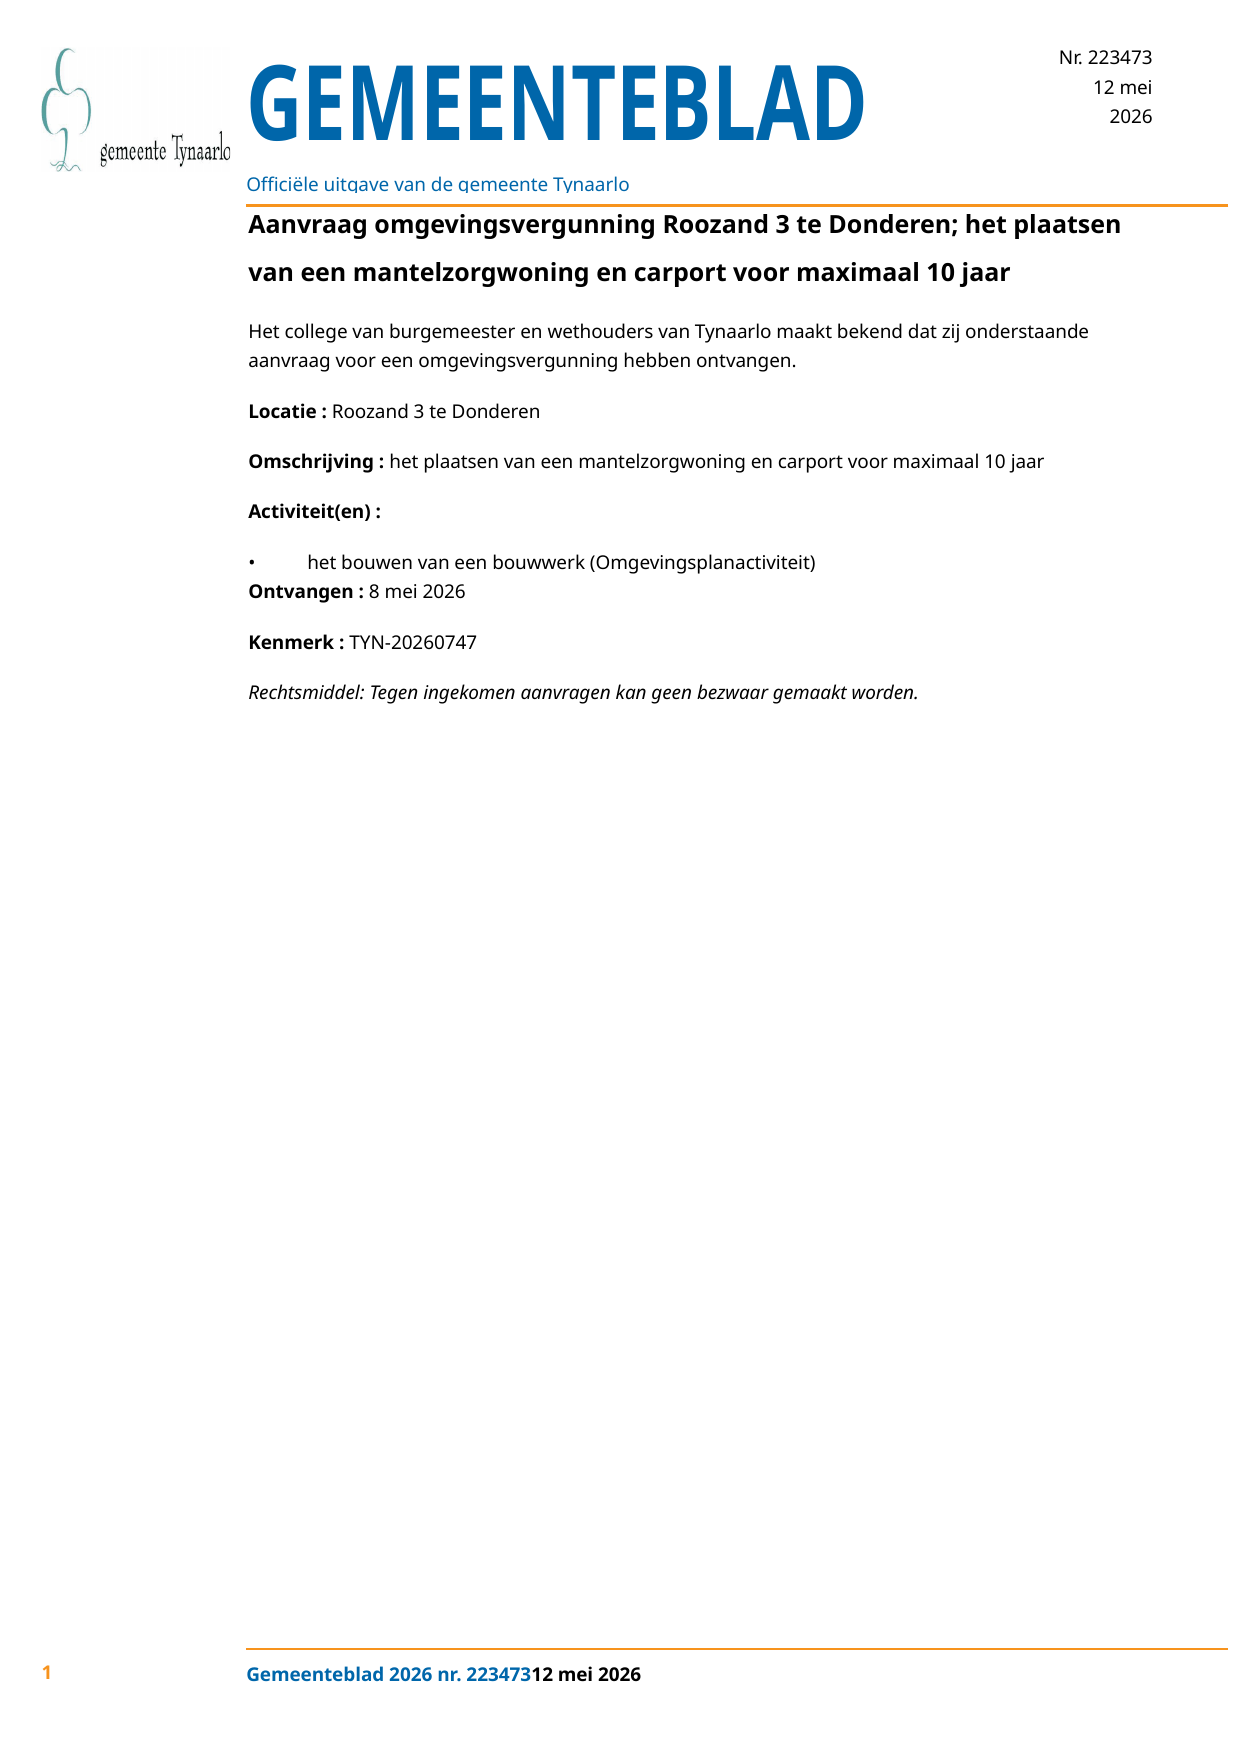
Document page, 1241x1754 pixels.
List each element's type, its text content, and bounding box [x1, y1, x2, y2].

text Activiteit(en) : [248, 499, 1152, 524]
text Omschrijving : het plaatsen van een mantelzorgwoning en carport voor maximaal 10 jaar [248, 448, 1152, 474]
list het bouwen van een bouwwerk (Omgevingsplanactiviteit) [248, 549, 1152, 575]
text Het college van burgemeester en wethouders van Tynaarlo maakt bekend dat zij onderstaande aanvraag voor een omgevingsvergunning hebben ontvangen. [248, 318, 1152, 373]
text Ontvangen : 8 mei 2026 [248, 579, 1152, 604]
text Rechtsmiddel: Tegen ingekomen aanvragen kan geen bezwaar gemaakt worden. [248, 679, 1152, 705]
text Kenmerk : TYN-20260747 [248, 629, 1152, 655]
picture [41, 47, 231, 172]
text Aanvraag omgevingsvergunning Roozand 3 te Donderen; het plaatsen van een mantelzorgwoning en carport voor maximaal 10 jaar [248, 207, 1152, 288]
text Locatie : Roozand 3 te Donderen [248, 398, 1152, 424]
